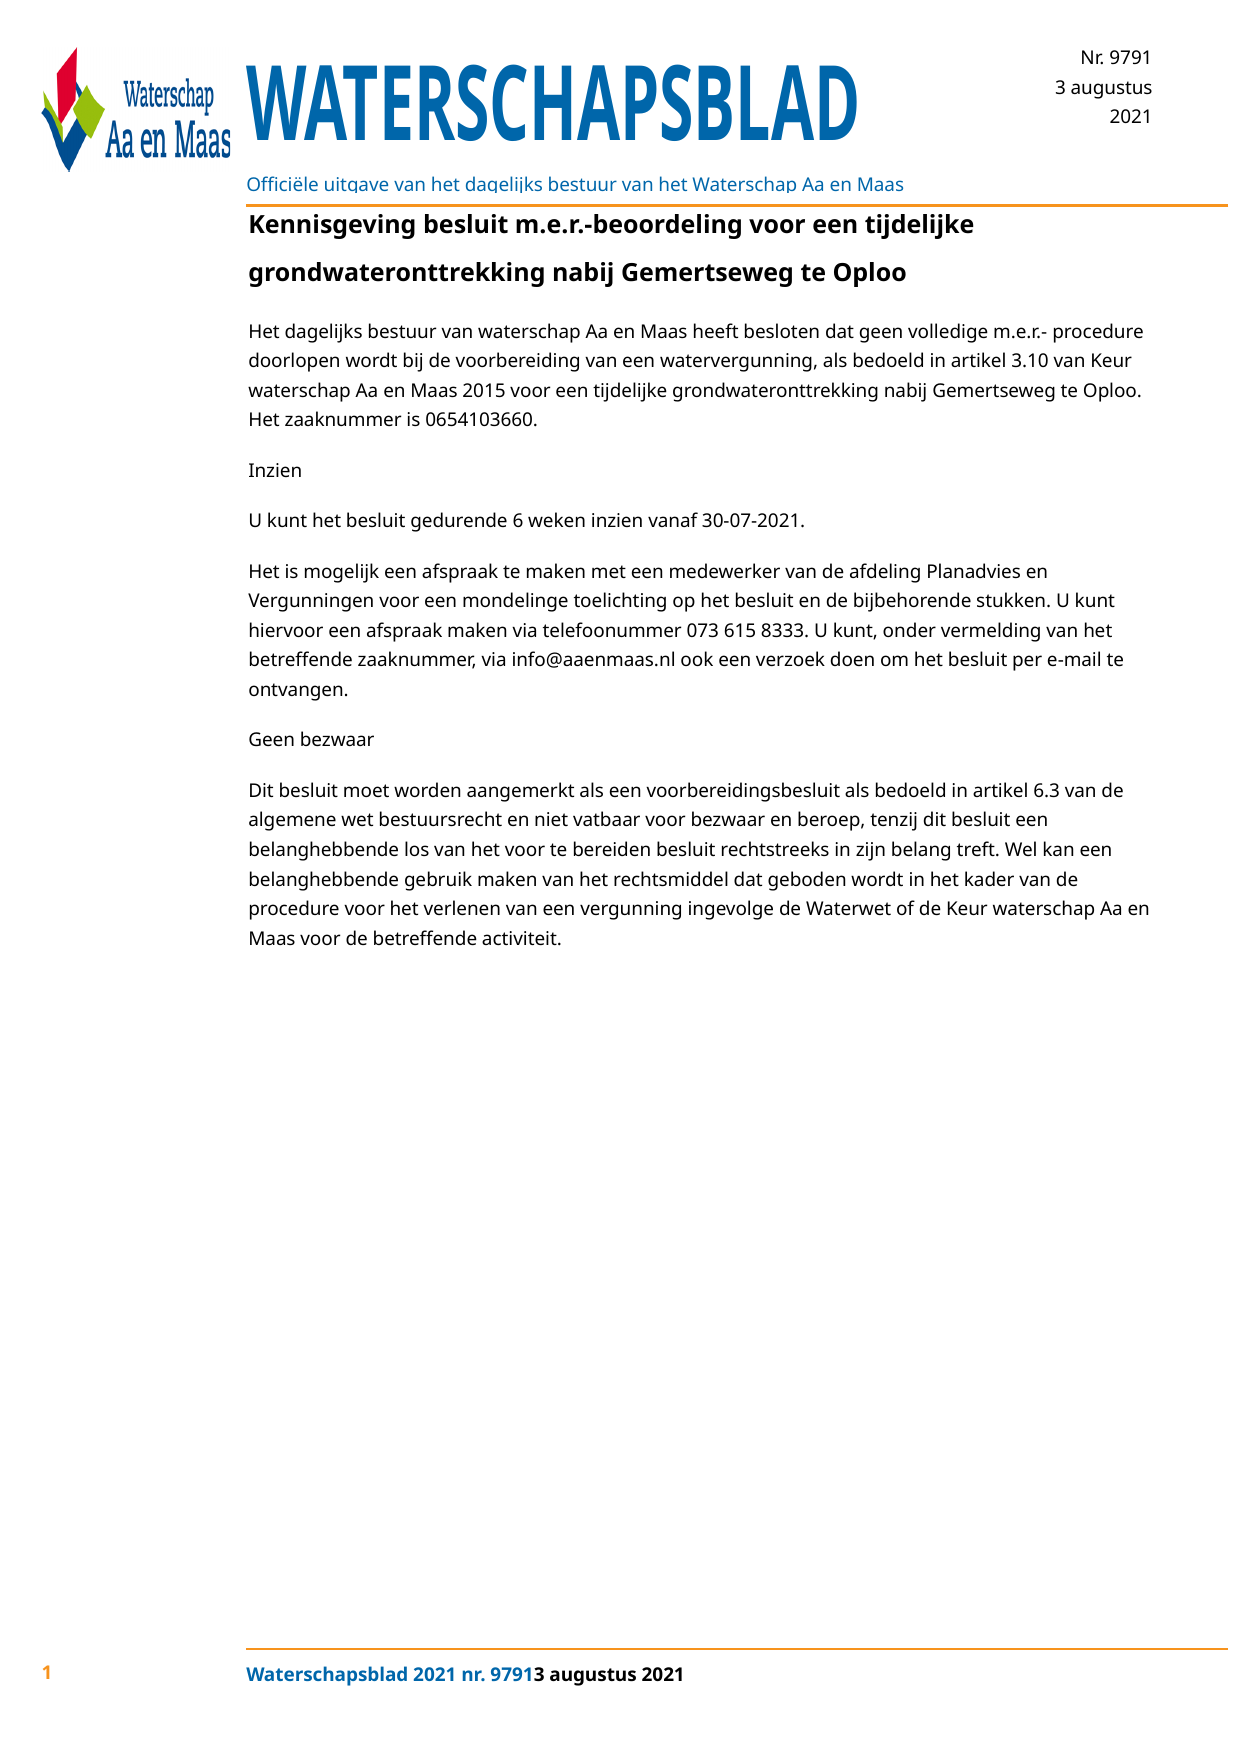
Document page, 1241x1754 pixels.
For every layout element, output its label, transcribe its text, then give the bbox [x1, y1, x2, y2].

text Dit besluit moet worden aangemerkt als een voorbereidingsbesluit als bedoeld in artikel 6.3 van de algemene wet bestuursrecht en niet vatbaar voor bezwaar en beroep, tenzij dit besluit een belanghebbende los van het voor te bereiden besluit rechtstreeks in zijn belang treft. Wel kan een belanghebbende gebruik maken van het rechtsmiddel dat geboden wordt in het kader van de procedure voor het verlenen van een vergunning ingevolge de Waterwet of de Keur waterschap Aa en Maas voor de betreffende activiteit. [248, 777, 1152, 951]
text Geen bezwaar [248, 727, 1152, 752]
text Het is mogelijk een afspraak te maken met een medewerker van de afdeling Planadvies en Vergunningen voor een mondelinge toelichting op het besluit en de bijbehorende stukken. U kunt hiervoor een afspraak maken via telefoonummer 073 615 8333. U kunt, onder vermelding van het betreffende zaaknummer, via info@aaenmaas.nl ook een verzoek doen om het besluit per e-mail te ontvangen. [248, 558, 1152, 702]
text Inzien [248, 457, 1152, 483]
picture [41, 47, 231, 172]
text Kennisgeving besluit m.e.r.-beoordeling voor een tijdelijke grondwateronttrekking nabij Gemertseweg te Oploo [248, 207, 1152, 288]
text Het dagelijks bestuur van waterschap Aa en Maas heeft besloten dat geen volledige m.e.r.- procedure doorlopen wordt bij de voorbereiding van een watervergunning, als bedoeld in artikel 3.10 van Keur waterschap Aa en Maas 2015 voor een tijdelijke grondwateronttrekking nabij Gemertseweg te Oploo. Het zaaknummer is 0654103660. [248, 318, 1152, 432]
text U kunt het besluit gedurende 6 weken inzien vanaf 30-07-2021. [248, 507, 1152, 533]
